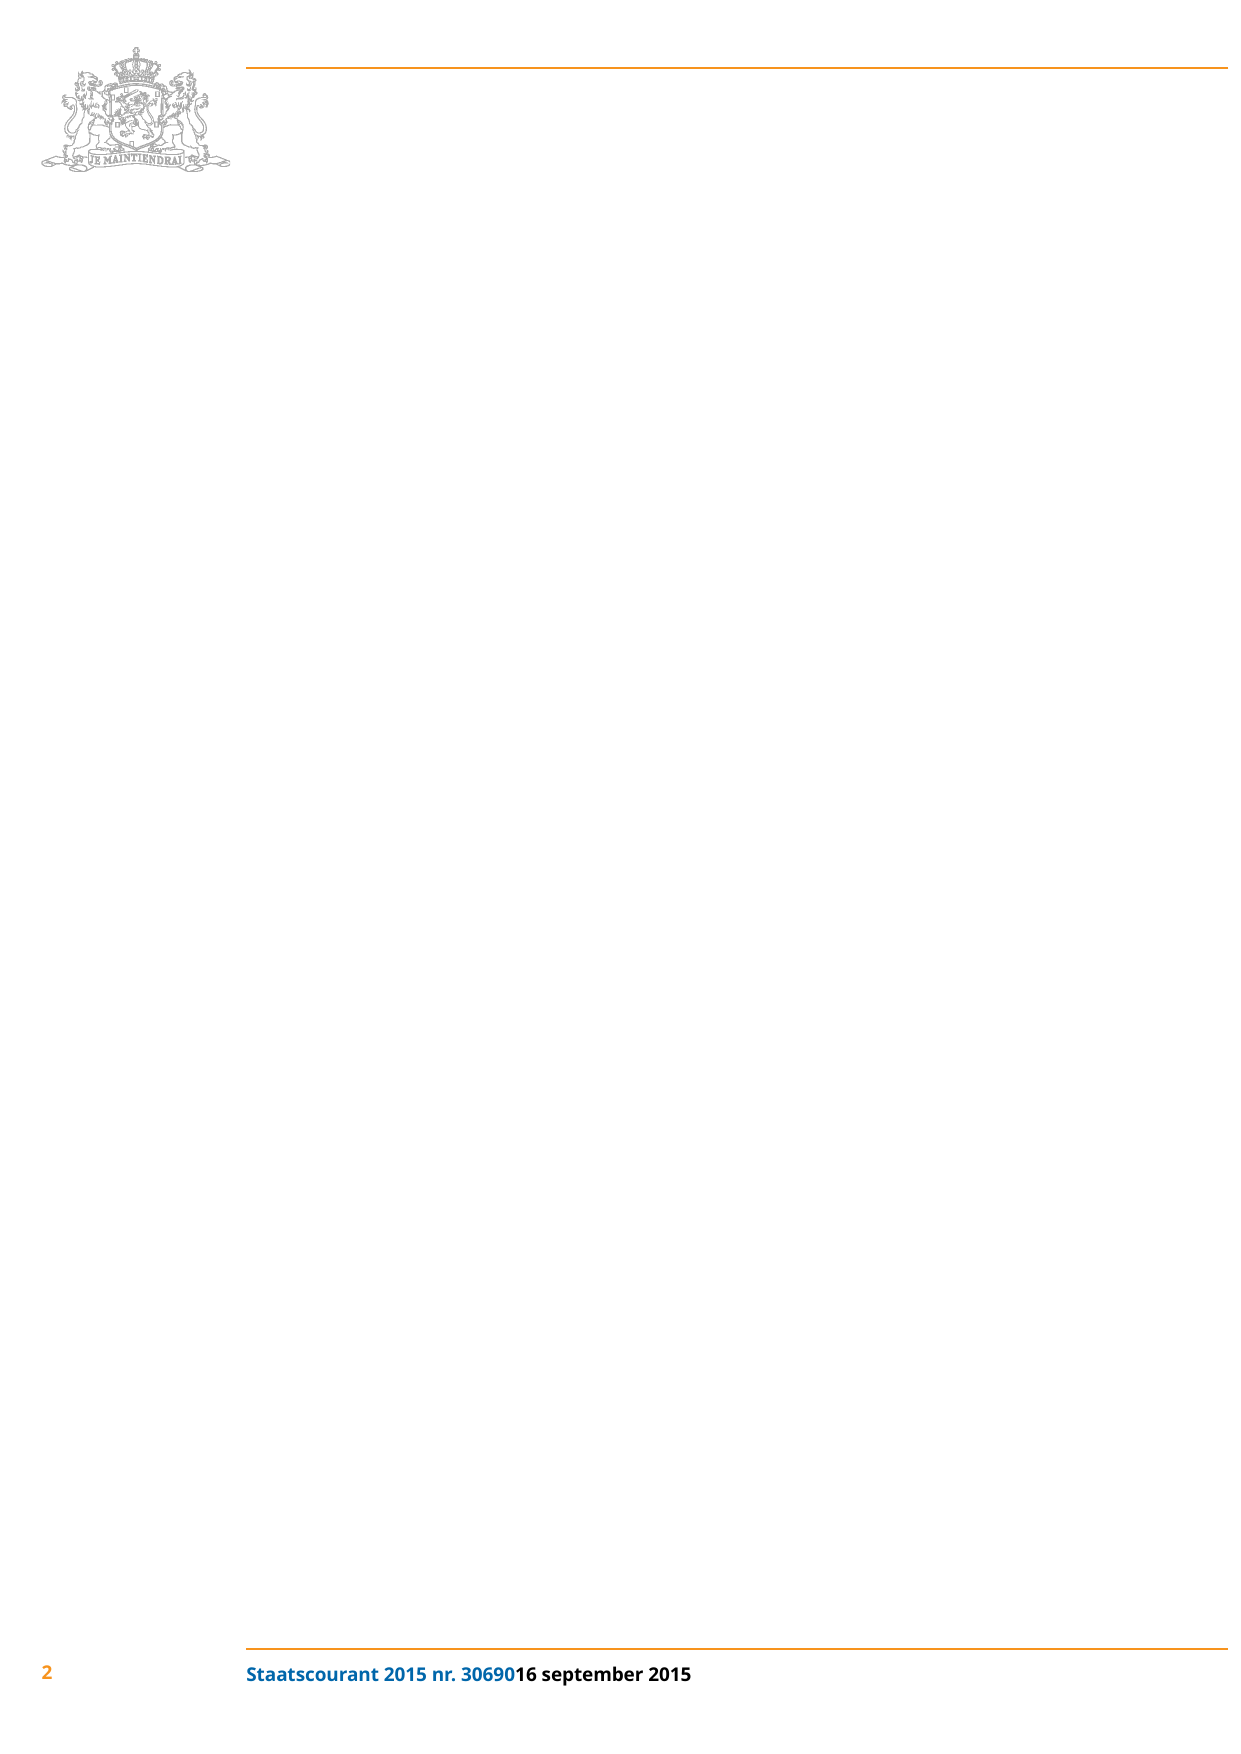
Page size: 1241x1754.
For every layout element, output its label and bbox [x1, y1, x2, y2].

picture [41, 47, 231, 172]
